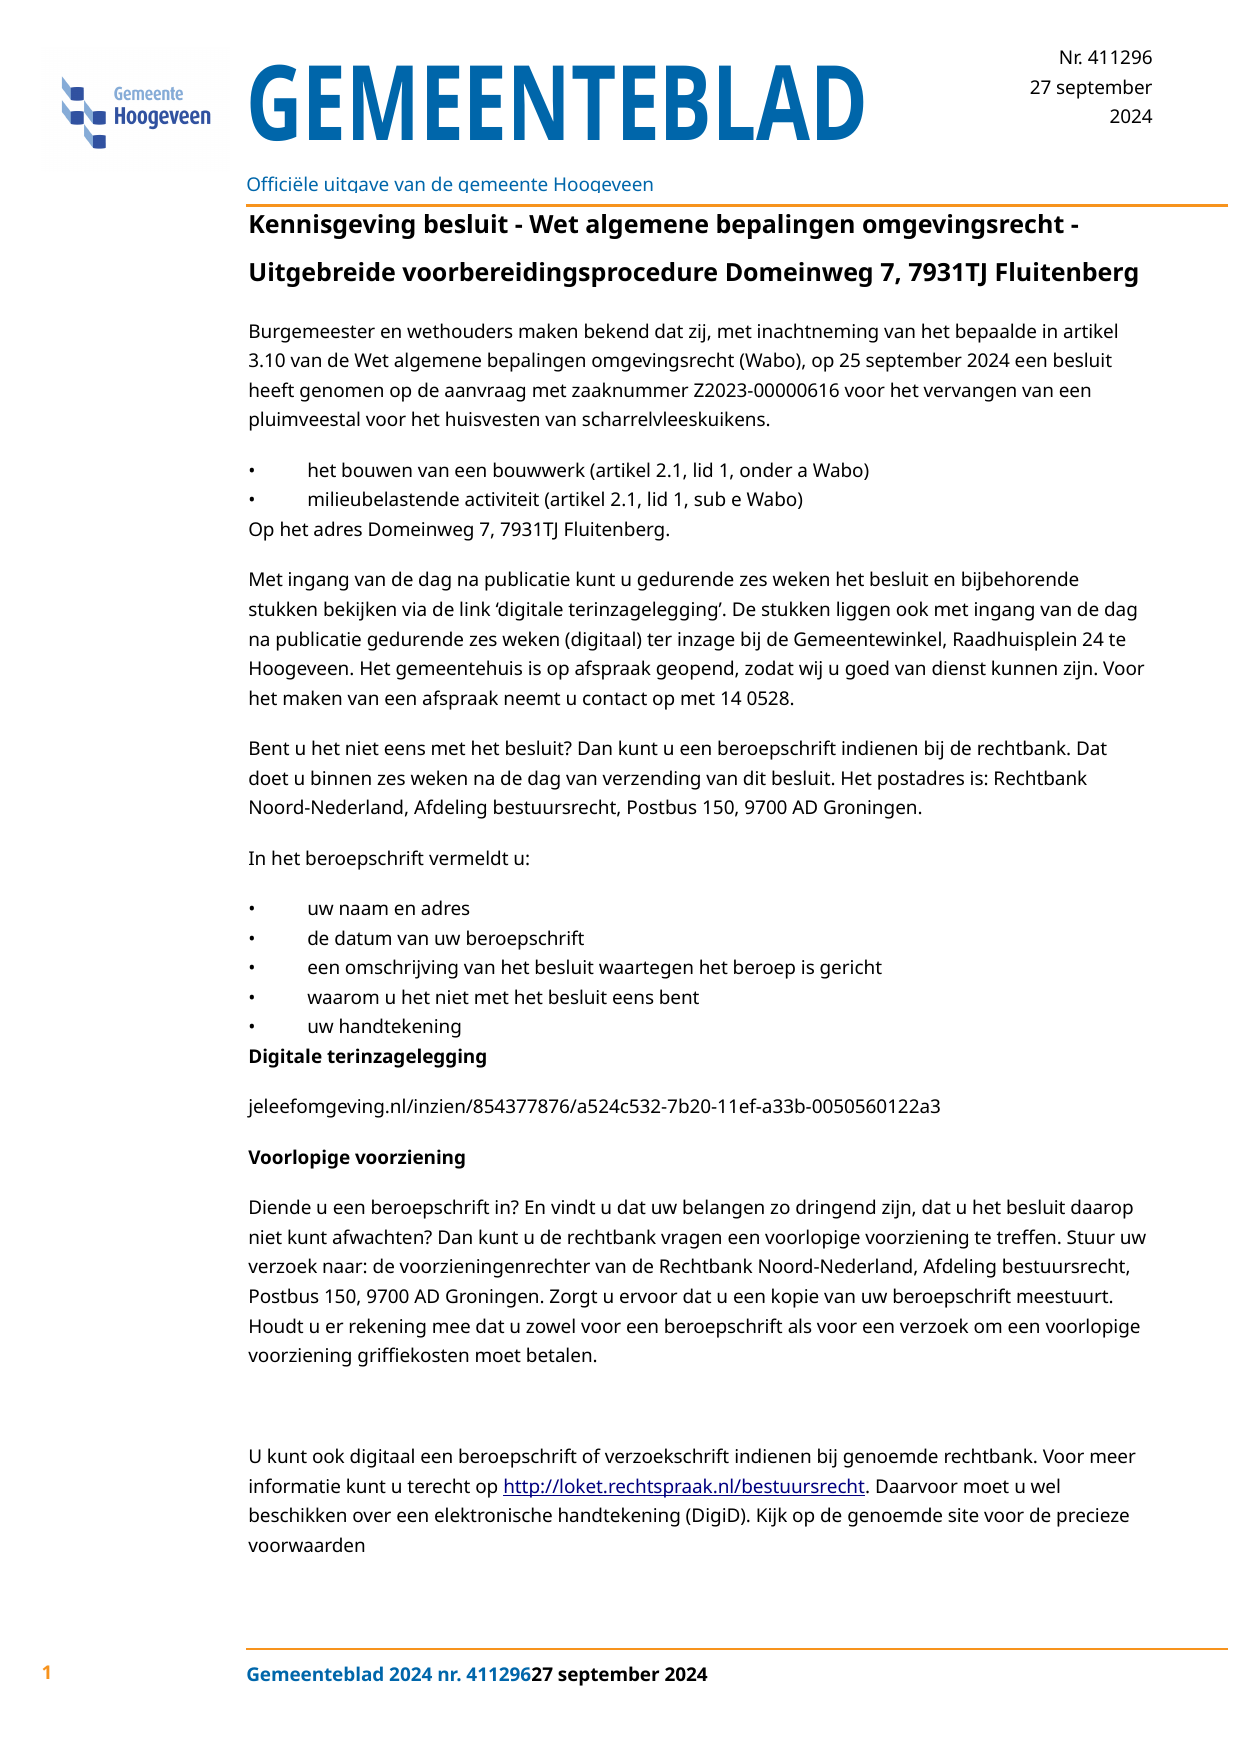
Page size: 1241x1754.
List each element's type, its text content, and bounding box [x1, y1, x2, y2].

text Met ingang van de dag na publicatie kunt u gedurende zes weken het besluit en bijbehorende stukken bekijken via de link ‘digitale terinzagelegging’. De stukken liggen ook met ingang van de dag na publicatie gedurende zes weken (digitaal) ter inzage bij de Gemeentewinkel, Raadhuisplein 24 te Hoogeveen. Het gemeentehuis is op afspraak geopend, zodat wij u goed van dienst kunnen zijn. Voor het maken van een afspraak neemt u contact op met 14 0528. [248, 567, 1152, 711]
list uw handtekening [248, 1014, 1152, 1039]
text Burgemeester en wethouders maken bekend dat zij, met inachtneming van het bepaalde in artikel 3.10 van de Wet algemene bepalingen omgevingsrecht (Wabo), op 25 september 2024 een besluit heeft genomen op de aanvraag met zaaknummer Z2023-00000616 voor het vervangen van een pluimveestal voor het huisvesten van scharrelvleeskuikens. [248, 318, 1152, 432]
list een omschrijving van het besluit waartegen het beroep is gericht [248, 954, 1152, 980]
text jeleefomgeving.nl/inzien/854377876/a524c532-7b20-11ef-a33b-0050560122a3 [248, 1094, 1152, 1119]
text U kunt ook digitaal een beroepschrift of verzoekschrift indienen bij genoemde rechtbank. Voor meer informatie kunt u terecht op http://loket.rechtspraak.nl/bestuursrecht. Daarvoor moet u wel beschikken over een elektronische handtekening (DigiD). Kijk op de genoemde site voor de precieze voorwaarden [248, 1443, 1152, 1558]
text Voorlopige voorziening [248, 1144, 1152, 1170]
text Bent u het niet eens met het besluit? Dan kunt u een beroepschrift indienen bij de rechtbank. Dat doet u binnen zes weken na de dag van verzending van dit besluit. Het postadres is: Rechtbank Noord-Nederland, Afdeling bestuursrecht, Postbus 150, 9700 AD Groningen. [248, 735, 1152, 820]
list het bouwen van een bouwwerk (artikel 2.1, lid 1, onder a Wabo) [248, 457, 1152, 483]
picture [41, 47, 231, 172]
text Kennisgeving besluit - Wet algemene bepalingen omgevingsrecht - Uitgebreide voorbereidingsprocedure Domeinweg 7, 7931TJ Fluitenberg [248, 207, 1152, 288]
list milieubelastende activiteit (artikel 2.1, lid 1, sub e Wabo) [248, 487, 1152, 512]
list uw naam en adres [248, 895, 1152, 921]
text Digitale terinzagelegging [248, 1043, 1152, 1069]
text In het beroepschrift vermeldt u: [248, 845, 1152, 871]
list waarom u het niet met het besluit eens bent [248, 984, 1152, 1010]
text Op het adres Domeinweg 7, 7931TJ Fluitenberg. [248, 516, 1152, 542]
text Diende u een beroepschrift in? En vindt u dat uw belangen zo dringend zijn, dat u het besluit daarop niet kunt afwachten? Dan kunt u de rechtbank vragen een voorlopige voorziening te treffen. Stuur uw verzoek naar: de voorzieningenrechter van de Rechtbank Noord-Nederland, Afdeling bestuursrecht, Postbus 150, 9700 AD Groningen. Zorgt u ervoor dat u een kopie van uw beroepschrift meestuurt. Houdt u er rekening mee dat u zowel voor een beroepschrift als voor een verzoek om een voorlopige voorziening griffiekosten moet betalen. [248, 1194, 1152, 1368]
list de datum van uw beroepschrift [248, 925, 1152, 951]
